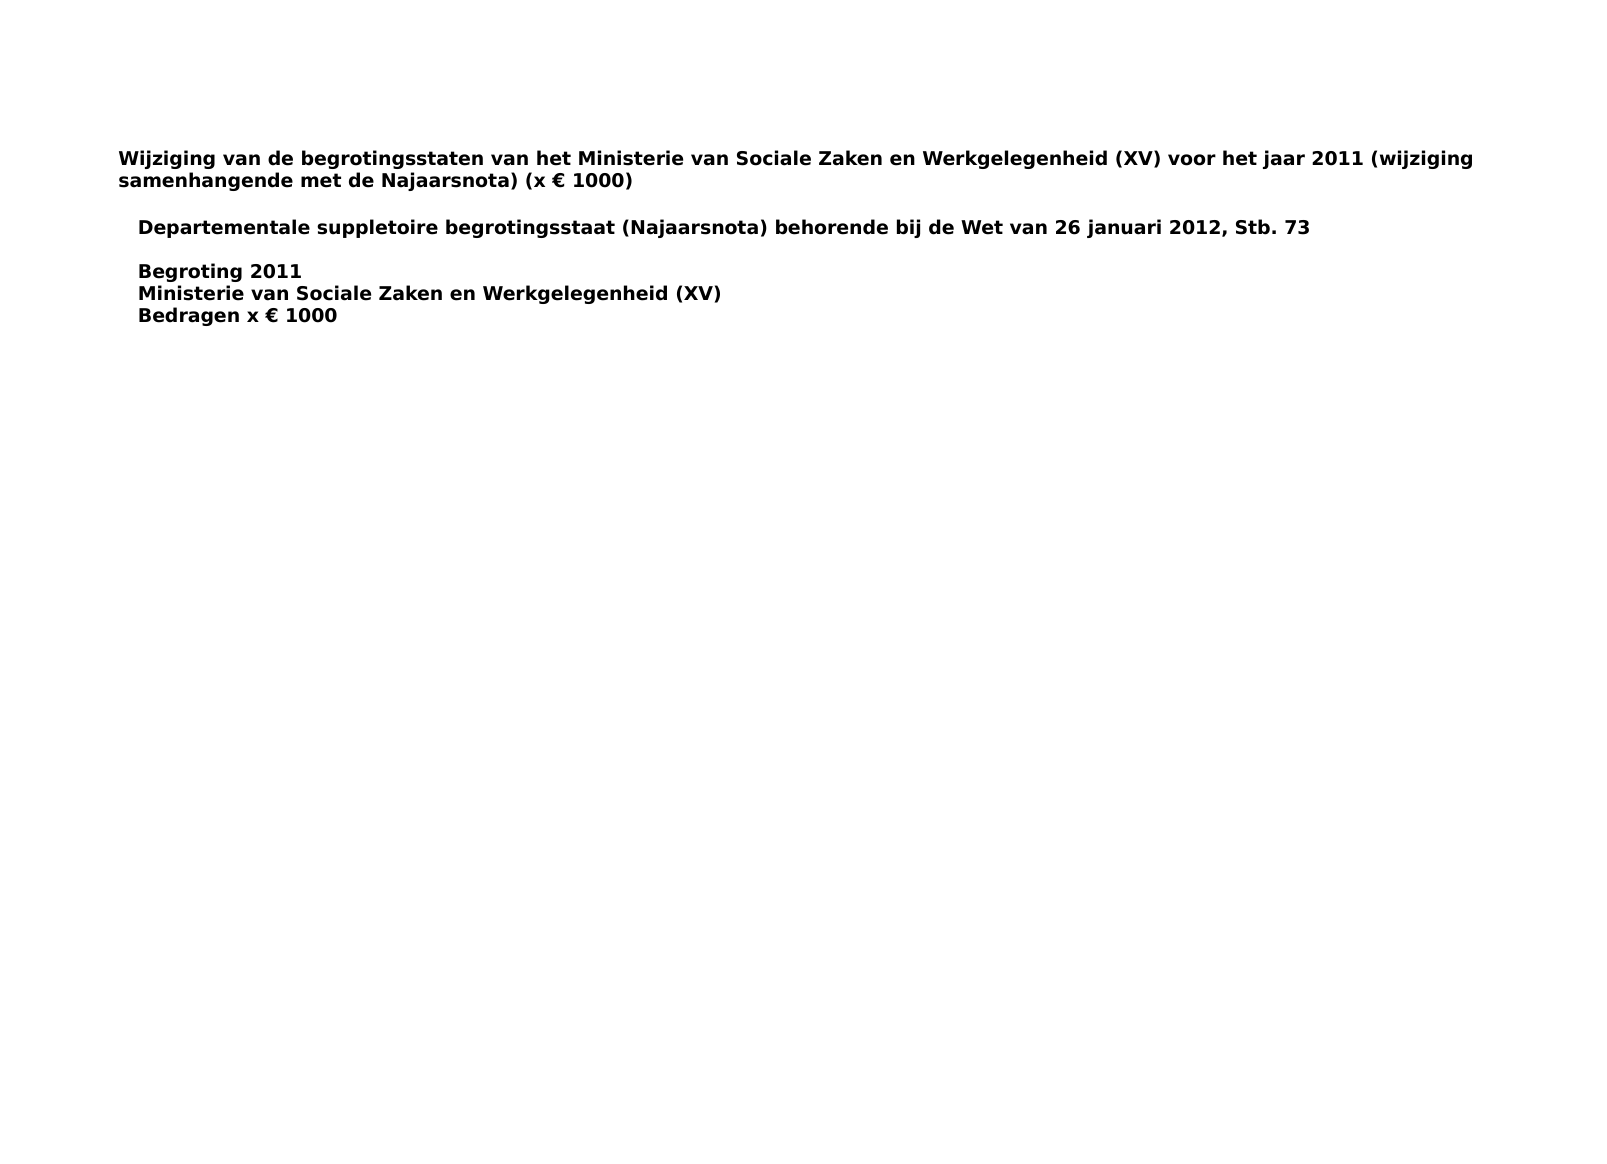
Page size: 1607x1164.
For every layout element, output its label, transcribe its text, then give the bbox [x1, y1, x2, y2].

subtitle Wijziging van de begrotingsstaten van het Ministerie van Sociale Zaken en Werkgelegenheid (XV) voor het jaar 2011 (wijziging samenhangende met de Najaarsnota) (x € 1000) [118, 148, 1488, 192]
text Bedragen x € 1000 [118, 305, 1488, 327]
text Ministerie van Sociale Zaken en Werkgelegenheid (XV) [118, 283, 1488, 305]
text Begroting 2011 [118, 261, 1488, 283]
text Departementale suppletoire begrotingsstaat (Najaarsnota) behorende bij de Wet van 26 januari 2012, Stb. 73 [118, 217, 1488, 239]
